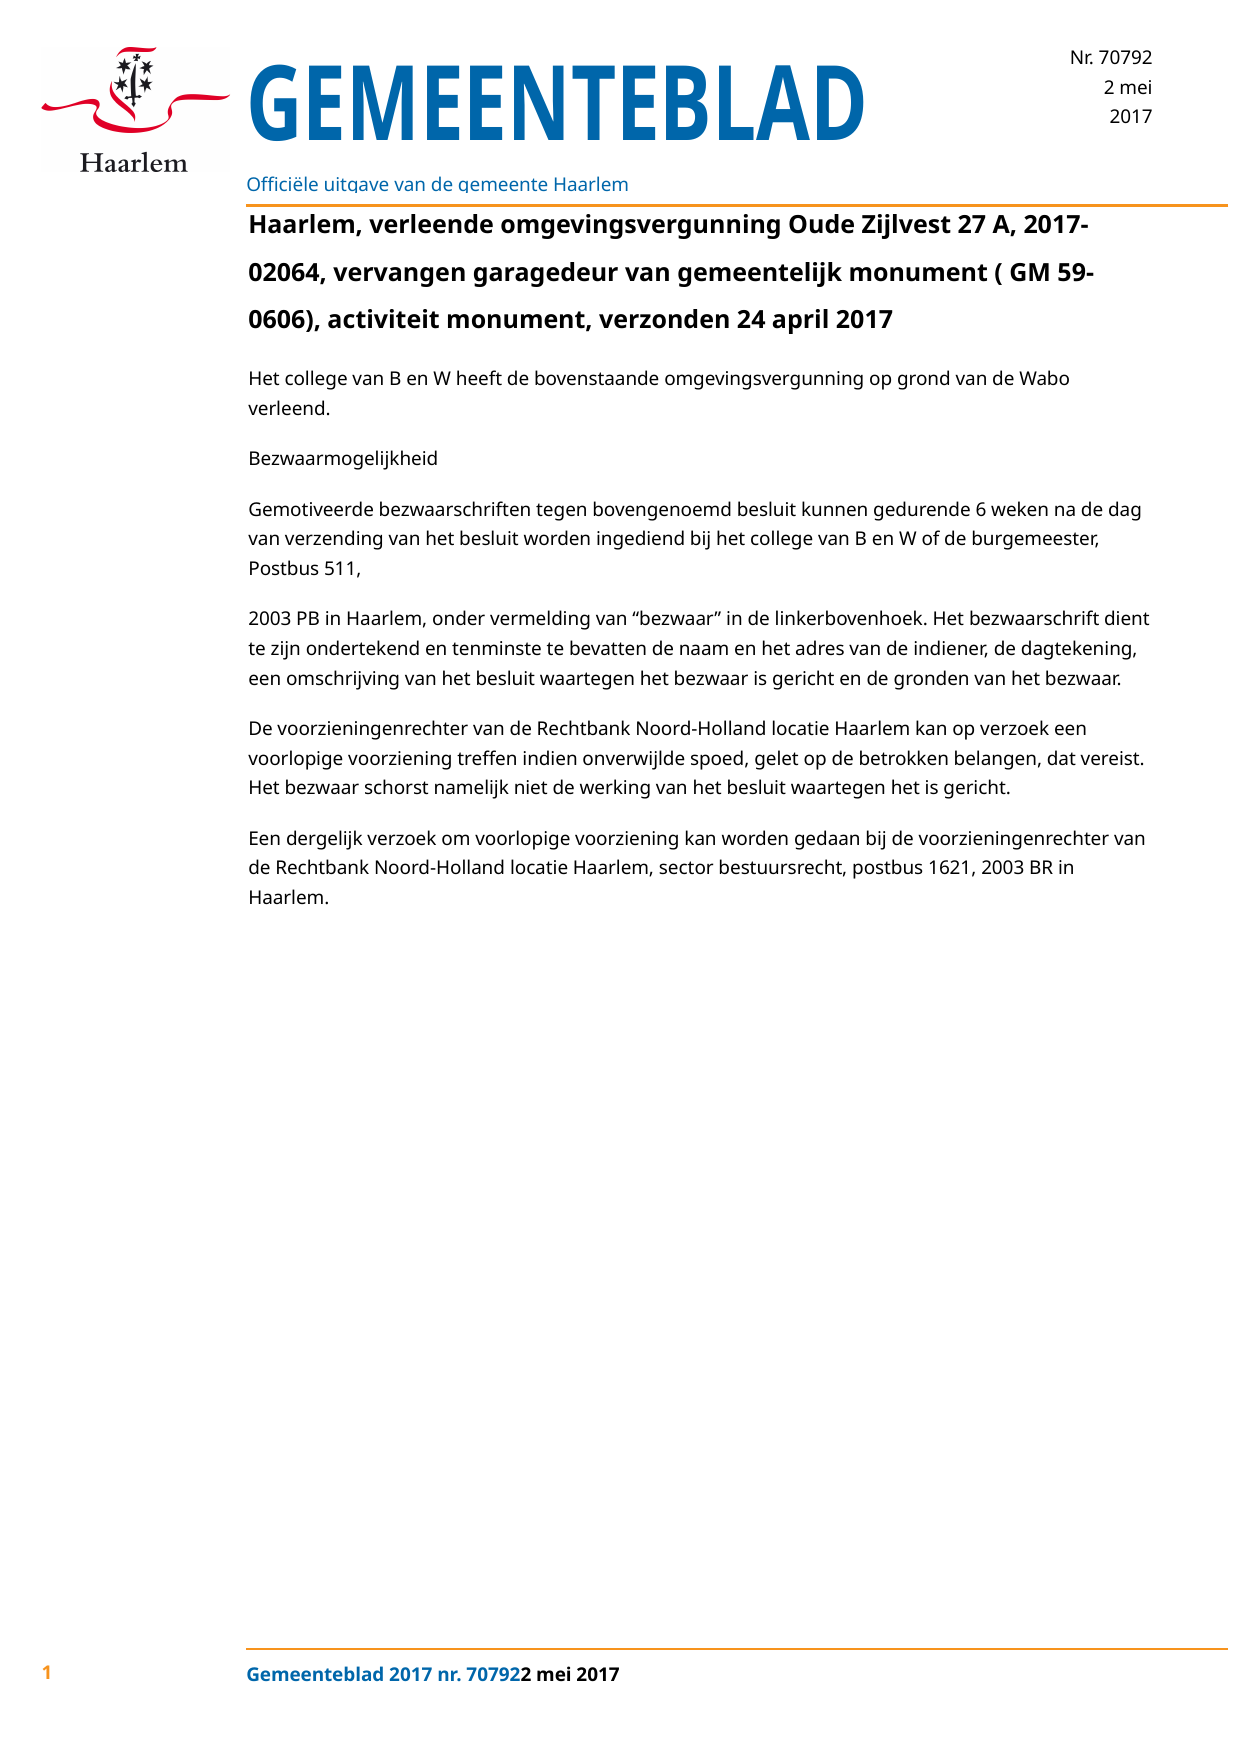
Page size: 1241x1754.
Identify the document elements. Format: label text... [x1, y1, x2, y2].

text Een dergelijk verzoek om voorlopige voorziening kan worden gedaan bij de voorzieningenrechter van de Rechtbank Noord-Holland locatie Haarlem, sector bestuursrecht, postbus 1621, 2003 BR in Haarlem. [248, 825, 1152, 909]
text Bezwaarmogelijkheid [248, 446, 1152, 471]
text Gemotiveerde bezwaarschriften tegen bovengenoemd besluit kunnen gedurende 6 weken na de dag van verzending van het besluit worden ingediend bij het college van B en W of de burgemeester, Postbus 511, [248, 496, 1152, 581]
text Het college van B en W heeft de bovenstaande omgevingsvergunning op grond van de Wabo verleend. [248, 366, 1152, 421]
text 2003 PB in Haarlem, onder vermelding van “bezwaar” in de linkerbovenhoek. Het bezwaarschrift dient te zijn ondertekend en tenminste te bevatten de naam en het adres van de indiener, de dagtekening, een omschrijving van het besluit waartegen het bezwaar is gericht en de gronden van het bezwaar. [248, 606, 1152, 690]
text Haarlem, verleende omgevingsvergunning Oude Zijlvest 27 A, 2017-02064, vervangen garagedeur van gemeentelijk monument ( GM 59-0606), activiteit monument, verzonden 24 april 2017 [248, 207, 1152, 336]
picture [41, 47, 231, 172]
text De voorzieningenrechter van de Rechtbank Noord-Holland locatie Haarlem kan op verzoek een voorlopige voorziening treffen indien onverwijlde spoed, gelet op de betrokken belangen, dat vereist. Het bezwaar schorst namelijk niet de werking van het besluit waartegen het is gericht. [248, 715, 1152, 800]
